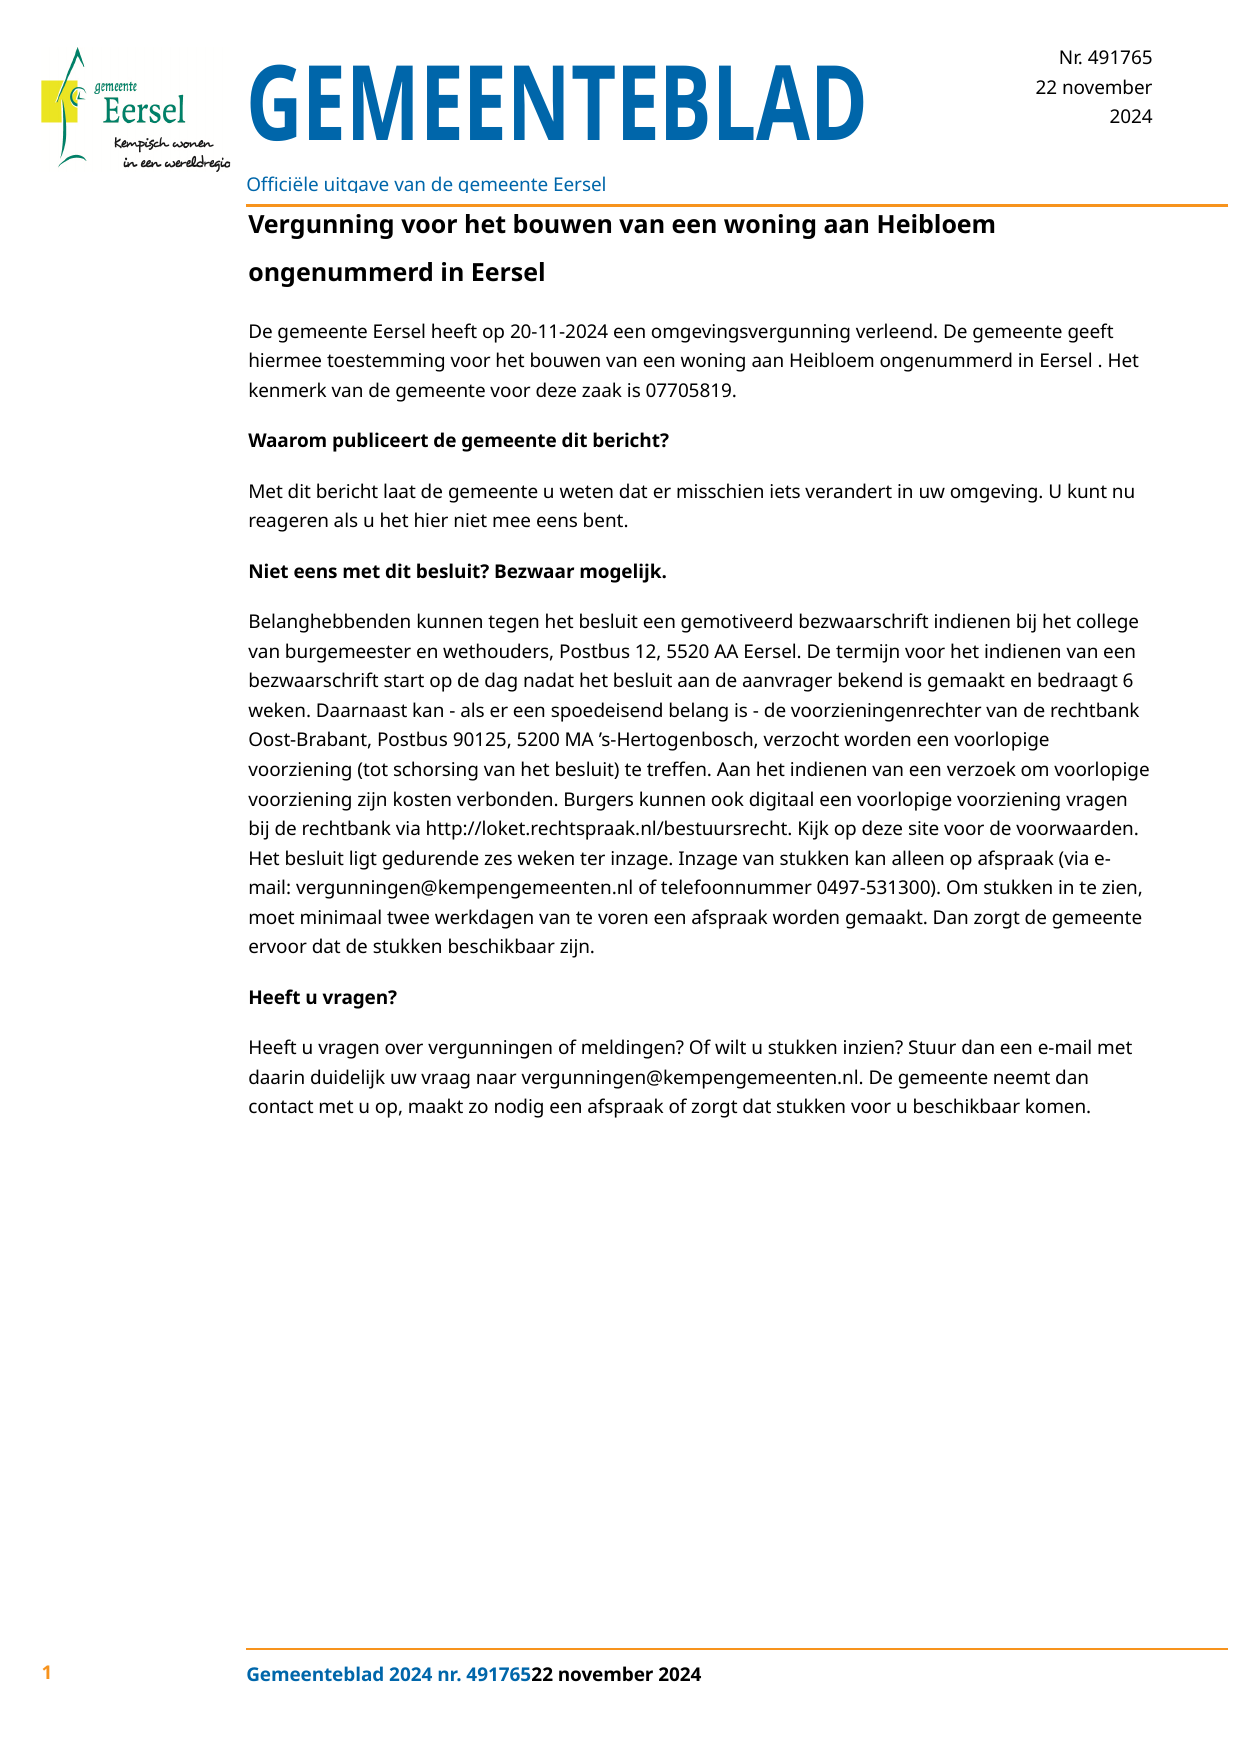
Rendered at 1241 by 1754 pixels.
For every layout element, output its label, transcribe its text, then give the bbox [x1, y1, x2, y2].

text Heeft u vragen? [248, 984, 1152, 1010]
text Belanghebbenden kunnen tegen het besluit een gemotiveerd bezwaarschrift indienen bij het college van burgemeester en wethouders, Postbus 12, 5520 AA Eersel. De termijn voor het indienen van een bezwaarschrift start op de dag nadat het besluit aan de aanvrager bekend is gemaakt en bedraagt 6 weken. Daarnaast kan - als er een spoedeisend belang is - de voorzieningenrechter van de rechtbank Oost-Brabant, Postbus 90125, 5200 MA ’s-Hertogenbosch, verzocht worden een voorlopige voorziening (tot schorsing van het besluit) te treffen. Aan het indienen van een verzoek om voorlopige voorziening zijn kosten verbonden. Burgers kunnen ook digitaal een voorlopige voorziening vragen bij de rechtbank via http://loket.rechtspraak.nl/bestuursrecht. Kijk op deze site voor de voorwaarden. Het besluit ligt gedurende zes weken ter inzage. Inzage van stukken kan alleen op afspraak (via e-mail: vergunningen@kempengemeenten.nl of telefoonnummer 0497-531300). Om stukken in te zien, moet minimaal twee werkdagen van te voren een afspraak worden gemaakt. Dan zorgt de gemeente ervoor dat de stukken beschikbaar zijn. [248, 608, 1152, 959]
text Vergunning voor het bouwen van een woning aan Heibloem ongenummerd in Eersel [248, 207, 1152, 288]
text Niet eens met dit besluit? Bezwaar mogelijk. [248, 558, 1152, 584]
text Heeft u vragen over vergunningen of meldingen? Of wilt u stukken inzien? Stuur dan een e-mail met daarin duidelijk uw vraag naar vergunningen@kempengemeenten.nl. De gemeente neemt dan contact met u op, maakt zo nodig een afspraak of zorgt dat stukken voor u beschikbaar komen. [248, 1034, 1152, 1119]
picture [41, 47, 231, 172]
text Waarom publiceert de gemeente dit bericht? [248, 427, 1152, 453]
text Met dit bericht laat de gemeente u weten dat er misschien iets verandert in uw omgeving. U kunt nu reageren als u het hier niet mee eens bent. [248, 478, 1152, 533]
text De gemeente Eersel heeft op 20-11-2024 een omgevingsvergunning verleend. De gemeente geeft hiermee toestemming voor het bouwen van een woning aan Heibloem ongenummerd in Eersel . Het kenmerk van de gemeente voor deze zaak is 07705819. [248, 318, 1152, 403]
